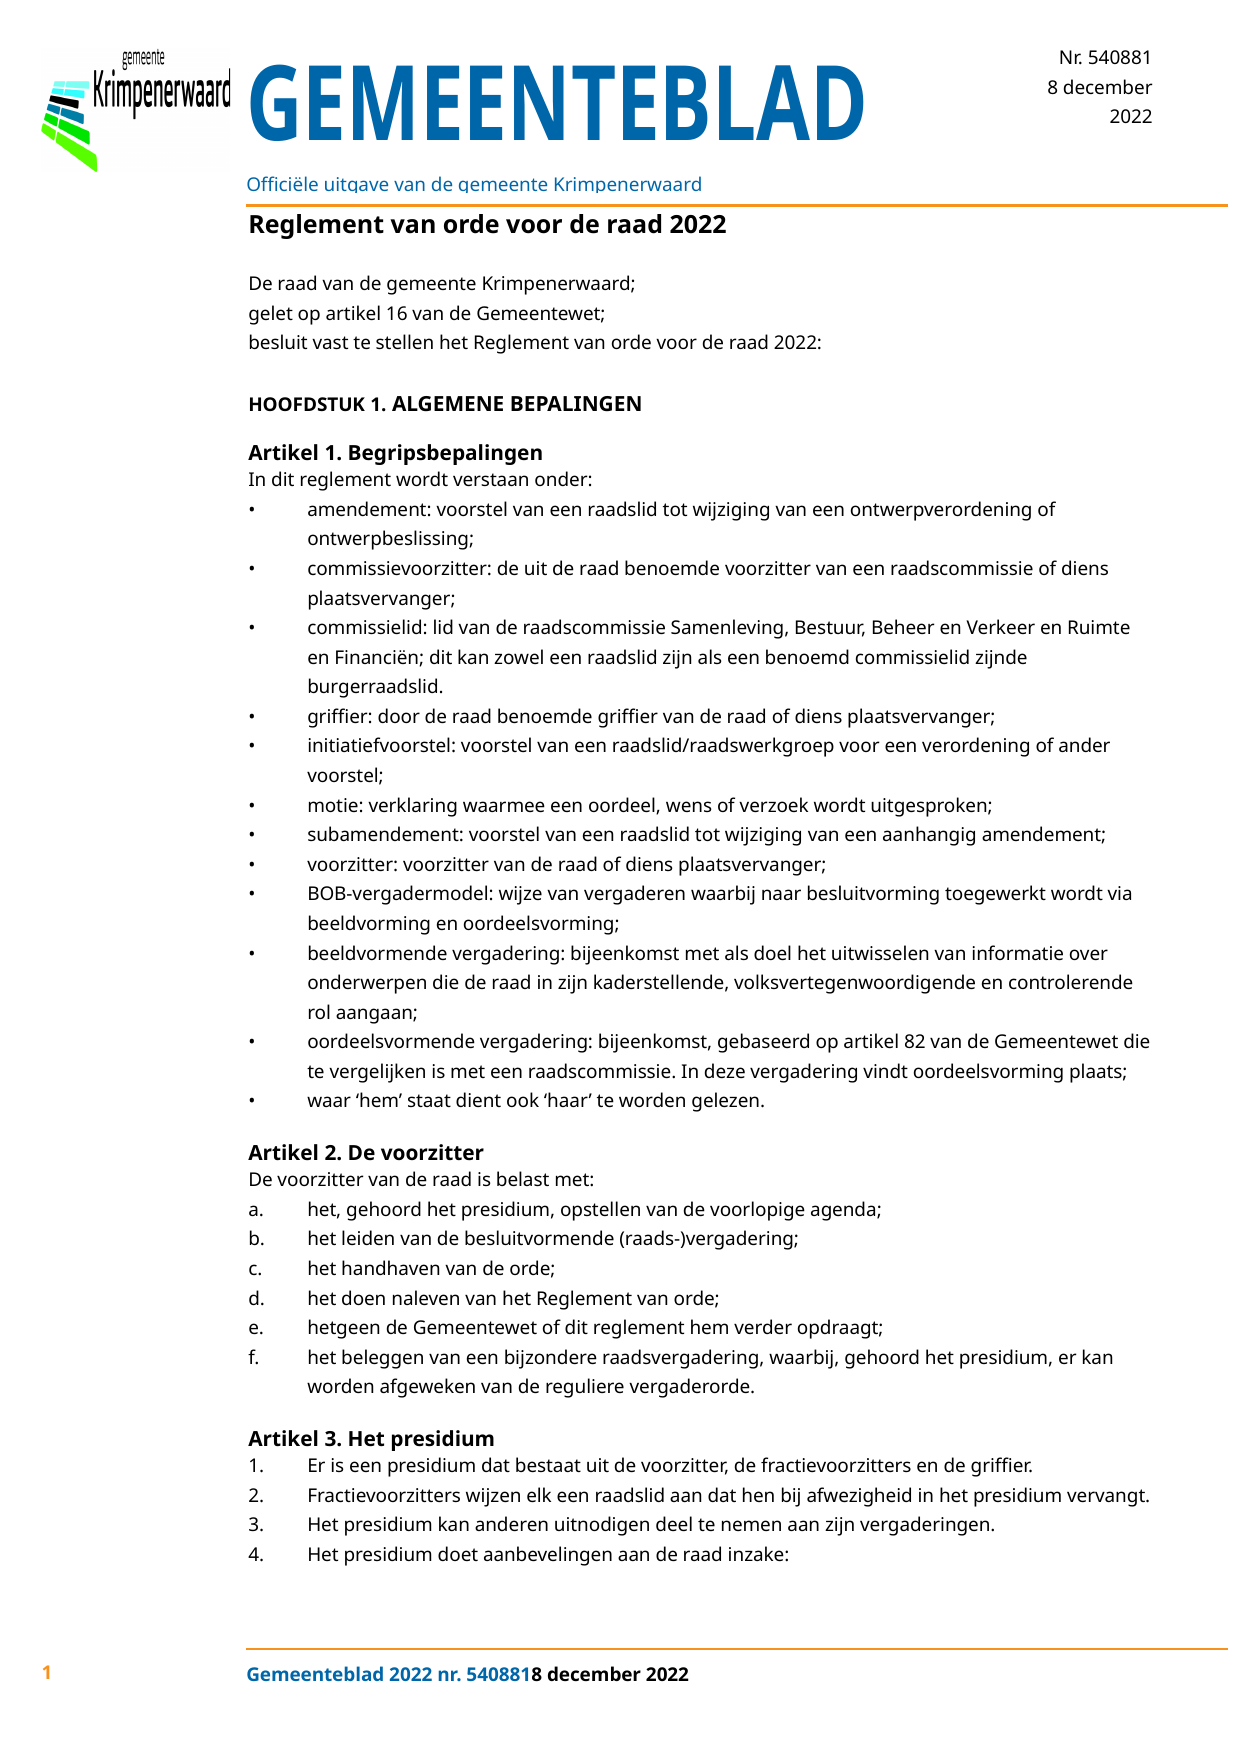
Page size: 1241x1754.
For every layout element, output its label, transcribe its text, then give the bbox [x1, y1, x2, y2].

list het handhaven van de orde; [248, 1255, 1152, 1281]
list motie: verklaring waarmee een oordeel, wens of verzoek wordt uitgesproken; [248, 792, 1152, 817]
list commissievoorzitter: de uit de raad benoemde voorzitter van een raadscommissie of diens plaatsvervanger; [248, 555, 1152, 610]
text De raad van de gemeente Krimpenerwaard; [248, 270, 1152, 296]
list het beleggen van een bijzondere raadsvergadering, waarbij, gehoord het presidium, er kan worden afgeweken van de reguliere vergaderorde. [248, 1344, 1152, 1399]
list amendement: voorstel van een raadslid tot wijziging van een ontwerpverordening of ontwerpbeslissing; [248, 496, 1152, 551]
text besluit vast te stellen het Reglement van orde voor de raad 2022: [248, 329, 1152, 355]
text Artikel 2. De voorzitter [248, 1138, 1152, 1166]
list Er is een presidium dat bestaat uit de voorzitter, de fractievoorzitters en de griffier. [248, 1452, 1152, 1478]
text In dit reglement wordt verstaan onder: [248, 466, 1152, 492]
list het leiden van de besluitvormende (raads-)vergadering; [248, 1226, 1152, 1251]
list oordeelsvormende vergadering: bijeenkomst, gebaseerd op artikel 82 van de Gemeentewet die te vergelijken is met een raadscommissie. In deze vergadering vindt oordeelsvorming plaats; [248, 1028, 1152, 1084]
text De voorzitter van de raad is belast met: [248, 1166, 1152, 1192]
list beeldvormende vergadering: bijeenkomst met als doel het uitwisselen van informatie over onderwerpen die de raad in zijn kaderstellende, volksvertegenwoordigende en controlerende rol aangaan; [248, 940, 1152, 1024]
list BOB-vergadermodel: wijze van vergaderen waarbij naar besluitvorming toegewerkt wordt via beeldvorming en oordeelsvorming; [248, 881, 1152, 936]
list Het presidium kan anderen uitnodigen deel te nemen aan zijn vergaderingen. [248, 1512, 1152, 1537]
text HOOFDSTUK 1. ALGEMENE BEPALINGEN [248, 389, 1152, 417]
text gelet op artikel 16 van de Gemeentewet; [248, 300, 1152, 326]
list commissielid: lid van de raadscommissie Samenleving, Bestuur, Beheer en Verkeer en Ruimte en Financiën; dit kan zowel een raadslid zijn als een benoemd commissielid zijnde burgerraadslid. [248, 614, 1152, 699]
text Artikel 1. Begripsbepalingen [248, 438, 1152, 466]
list het doen naleven van het Reglement van orde; [248, 1285, 1152, 1311]
picture [41, 47, 231, 172]
text Reglement van orde voor de raad 2022 [248, 207, 1152, 241]
list waar ‘hem’ staat dient ook ‘haar’ te worden gelezen. [248, 1088, 1152, 1113]
list Het presidium doet aanbevelingen aan de raad inzake: [248, 1541, 1152, 1567]
list griffier: door de raad benoemde griffier van de raad of diens plaatsvervanger; [248, 703, 1152, 729]
list voorzitter: voorzitter van de raad of diens plaatsvervanger; [248, 851, 1152, 877]
list subamendement: voorstel van een raadslid tot wijziging van een aanhangig amendement; [248, 821, 1152, 847]
text Artikel 3. Het presidium [248, 1424, 1152, 1452]
list hetgeen de Gemeentewet of dit reglement hem verder opdraagt; [248, 1314, 1152, 1340]
list het, gehoord het presidium, opstellen van de voorlopige agenda; [248, 1196, 1152, 1222]
list Fractievoorzitters wijzen elk een raadslid aan dat hen bij afwezigheid in het presidium vervangt. [248, 1482, 1152, 1508]
list initiatiefvoorstel: voorstel van een raadslid/raadswerkgroep voor een verordening of ander voorstel; [248, 733, 1152, 788]
